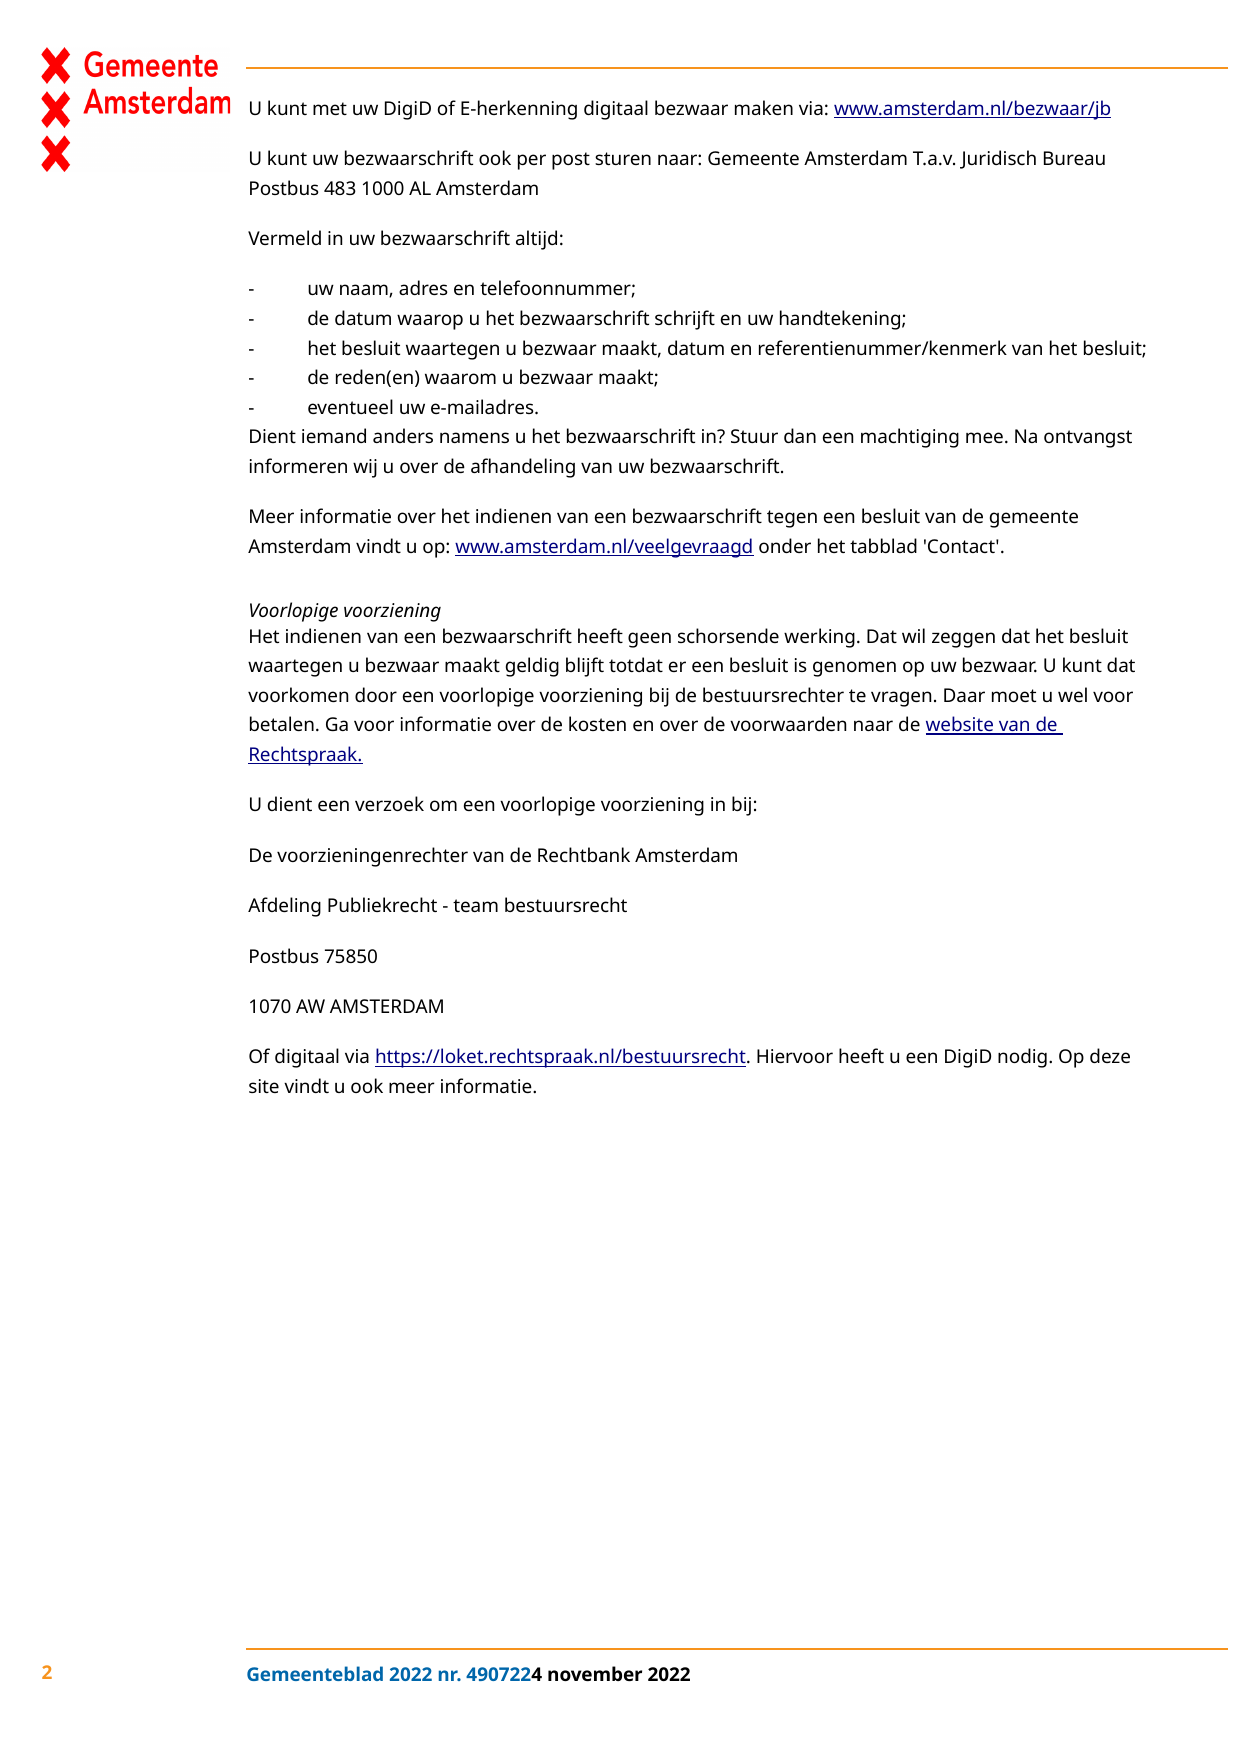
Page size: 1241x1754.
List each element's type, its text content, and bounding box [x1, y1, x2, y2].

text Afdeling Publiekrecht - team bestuursrecht [248, 892, 1152, 918]
text Het indienen van een bezwaarschrift heeft geen schorsende werking. Dat wil zeggen dat het besluit waartegen u bezwaar maakt geldig blijft totdat er een besluit is genomen op uw bezwaar. U kunt dat voorkomen door een voorlopige voorziening bij de bestuursrechter te vragen. Daar moet u wel voor betalen. Ga voor informatie over de kosten en over de voorwaarden naar de website van de Rechtspraak. [248, 623, 1152, 767]
text Voorlopige voorziening [248, 597, 1152, 623]
list het besluit waartegen u bezwaar maakt, datum en referentienummer/kenmerk van het besluit; [248, 335, 1152, 361]
list de reden(en) waarom u bezwaar maakt; [248, 364, 1152, 390]
picture [41, 47, 231, 172]
text De voorzieningenrechter van de Rechtbank Amsterdam [248, 842, 1152, 868]
text U kunt met uw DigiD of E-herkenning digitaal bezwaar maken via: www.amsterdam.nl/bezwaar/jb [248, 95, 1152, 121]
list uw naam, adres en telefoonnummer; [248, 276, 1152, 301]
text Dient iemand anders namens u het bezwaarschrift in? Stuur dan een machtiging mee. Na ontvangst informeren wij u over de afhandeling van uw bezwaarschrift. [248, 423, 1152, 479]
text U kunt uw bezwaarschrift ook per post sturen naar: Gemeente Amsterdam T.a.v. Juridisch Bureau Postbus 483 1000 AL Amsterdam [248, 145, 1152, 201]
text Postbus 75850 [248, 943, 1152, 968]
text Of digitaal via https://loket.rechtspraak.nl/bestuursrecht. Hiervoor heeft u een DigiD nodig. Op deze site vindt u ook meer informatie. [248, 1044, 1152, 1099]
list de datum waarop u het bezwaarschrift schrijft en uw handtekening; [248, 305, 1152, 331]
list eventueel uw e-mailadres. [248, 394, 1152, 420]
text U dient een verzoek om een voorlopige voorziening in bij: [248, 792, 1152, 817]
text Vermeld in uw bezwaarschrift altijd: [248, 225, 1152, 251]
text Meer informatie over het indienen van een bezwaarschrift tegen een besluit van de gemeente Amsterdam vindt u op: www.amsterdam.nl/veelgevraagd onder het tabblad 'Contact'. [248, 503, 1152, 559]
text 1070 AW AMSTERDAM [248, 993, 1152, 1019]
